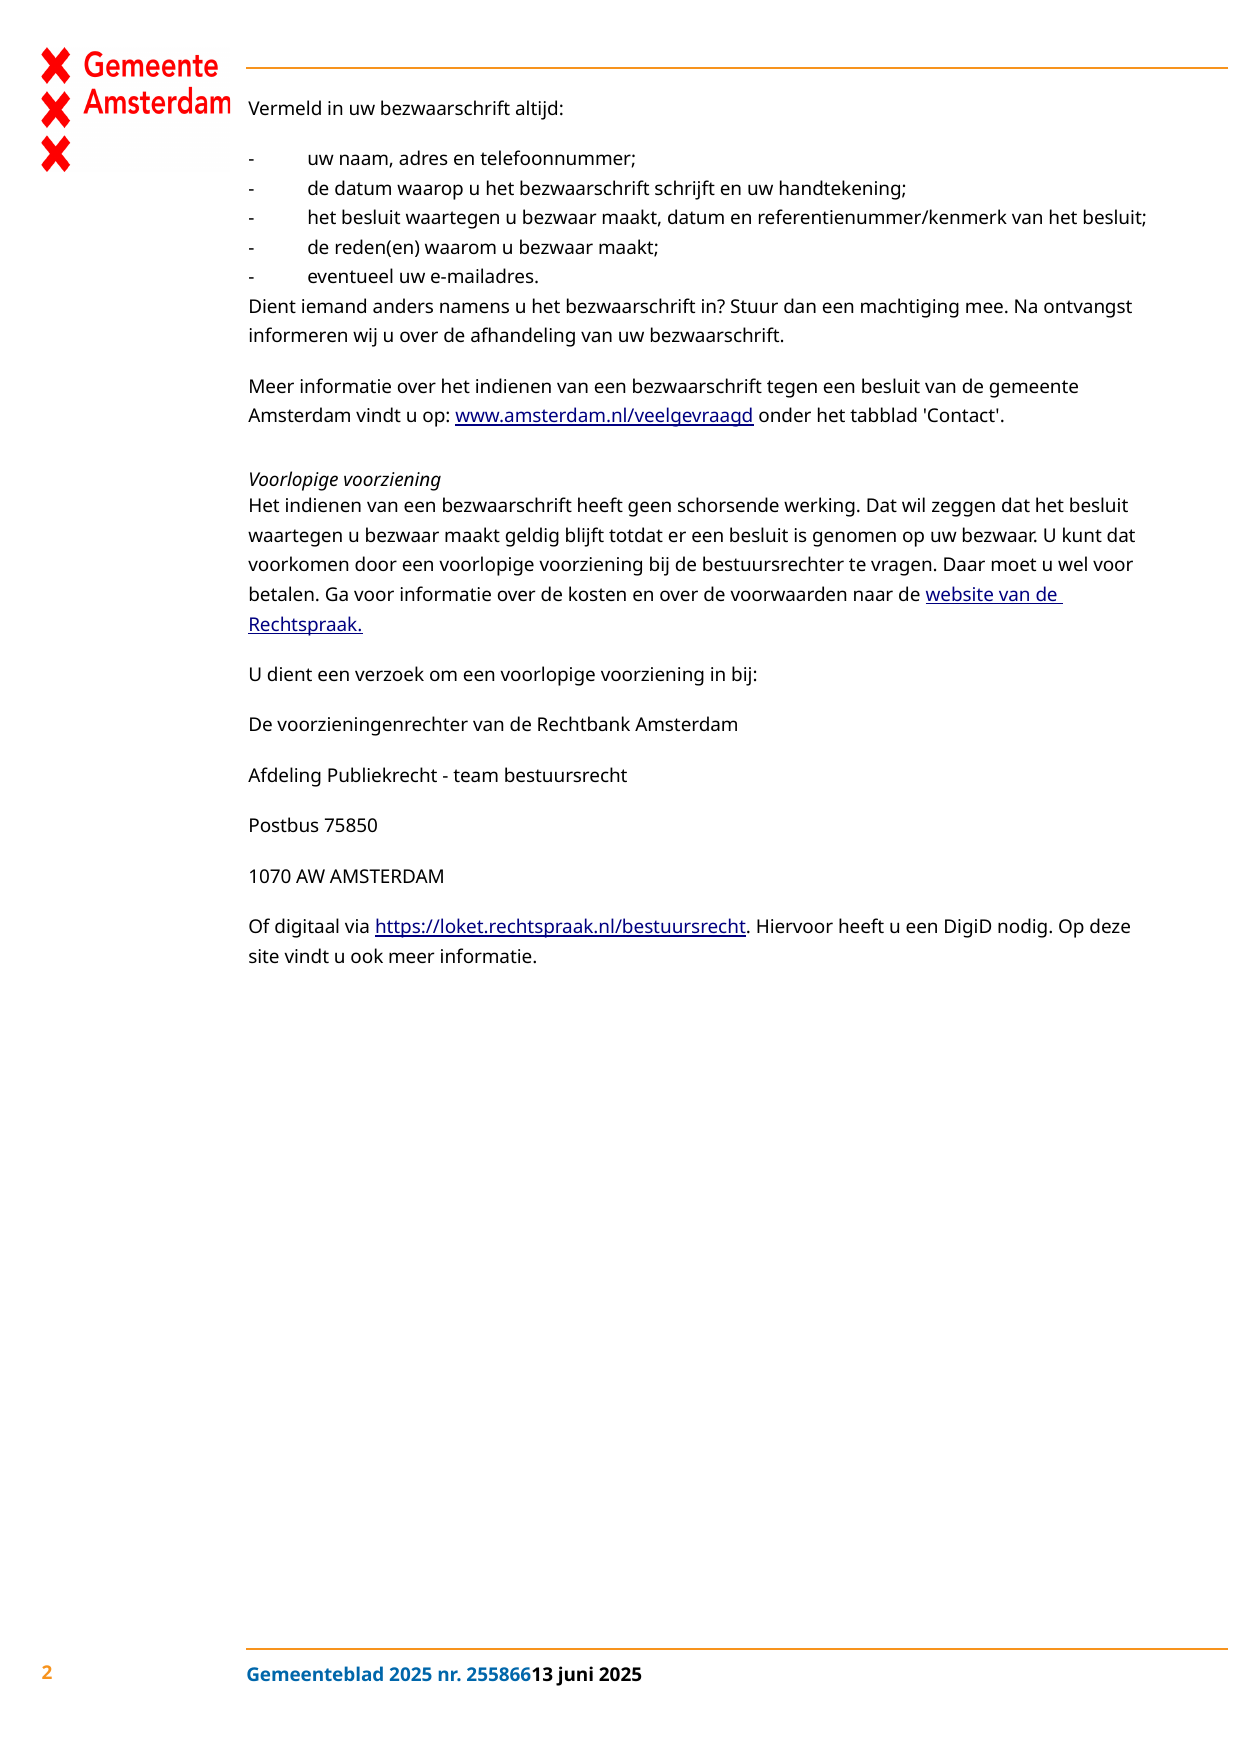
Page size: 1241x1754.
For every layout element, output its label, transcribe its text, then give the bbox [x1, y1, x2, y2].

list het besluit waartegen u bezwaar maakt, datum en referentienummer/kenmerk van het besluit; [248, 204, 1152, 230]
picture [41, 47, 231, 172]
text U dient een verzoek om een voorlopige voorziening in bij: [248, 661, 1152, 687]
text De voorzieningenrechter van de Rechtbank Amsterdam [248, 712, 1152, 737]
text Dient iemand anders namens u het bezwaarschrift in? Stuur dan een machtiging mee. Na ontvangst informeren wij u over de afhandeling van uw bezwaarschrift. [248, 293, 1152, 348]
list de datum waarop u het bezwaarschrift schrijft en uw handtekening; [248, 175, 1152, 201]
list uw naam, adres en telefoonnummer; [248, 145, 1152, 171]
text Of digitaal via https://loket.rechtspraak.nl/bestuursrecht. Hiervoor heeft u een DigiD nodig. Op deze site vindt u ook meer informatie. [248, 913, 1152, 968]
text 1070 AW AMSTERDAM [248, 863, 1152, 888]
text Het indienen van een bezwaarschrift heeft geen schorsende werking. Dat wil zeggen dat het besluit waartegen u bezwaar maakt geldig blijft totdat er een besluit is genomen op uw bezwaar. U kunt dat voorkomen door een voorlopige voorziening bij de bestuursrechter te vragen. Daar moet u wel voor betalen. Ga voor informatie over de kosten en over de voorwaarden naar de website van de Rechtspraak. [248, 492, 1152, 636]
text Postbus 75850 [248, 812, 1152, 838]
text Meer informatie over het indienen van een bezwaarschrift tegen een besluit van de gemeente Amsterdam vindt u op: www.amsterdam.nl/veelgevraagd onder het tabblad 'Contact'. [248, 373, 1152, 428]
text Afdeling Publiekrecht - team bestuursrecht [248, 762, 1152, 788]
list eventueel uw e-mailadres. [248, 263, 1152, 289]
text Voorlopige voorziening [248, 467, 1152, 492]
text Vermeld in uw bezwaarschrift altijd: [248, 95, 1152, 121]
list de reden(en) waarom u bezwaar maakt; [248, 234, 1152, 260]
